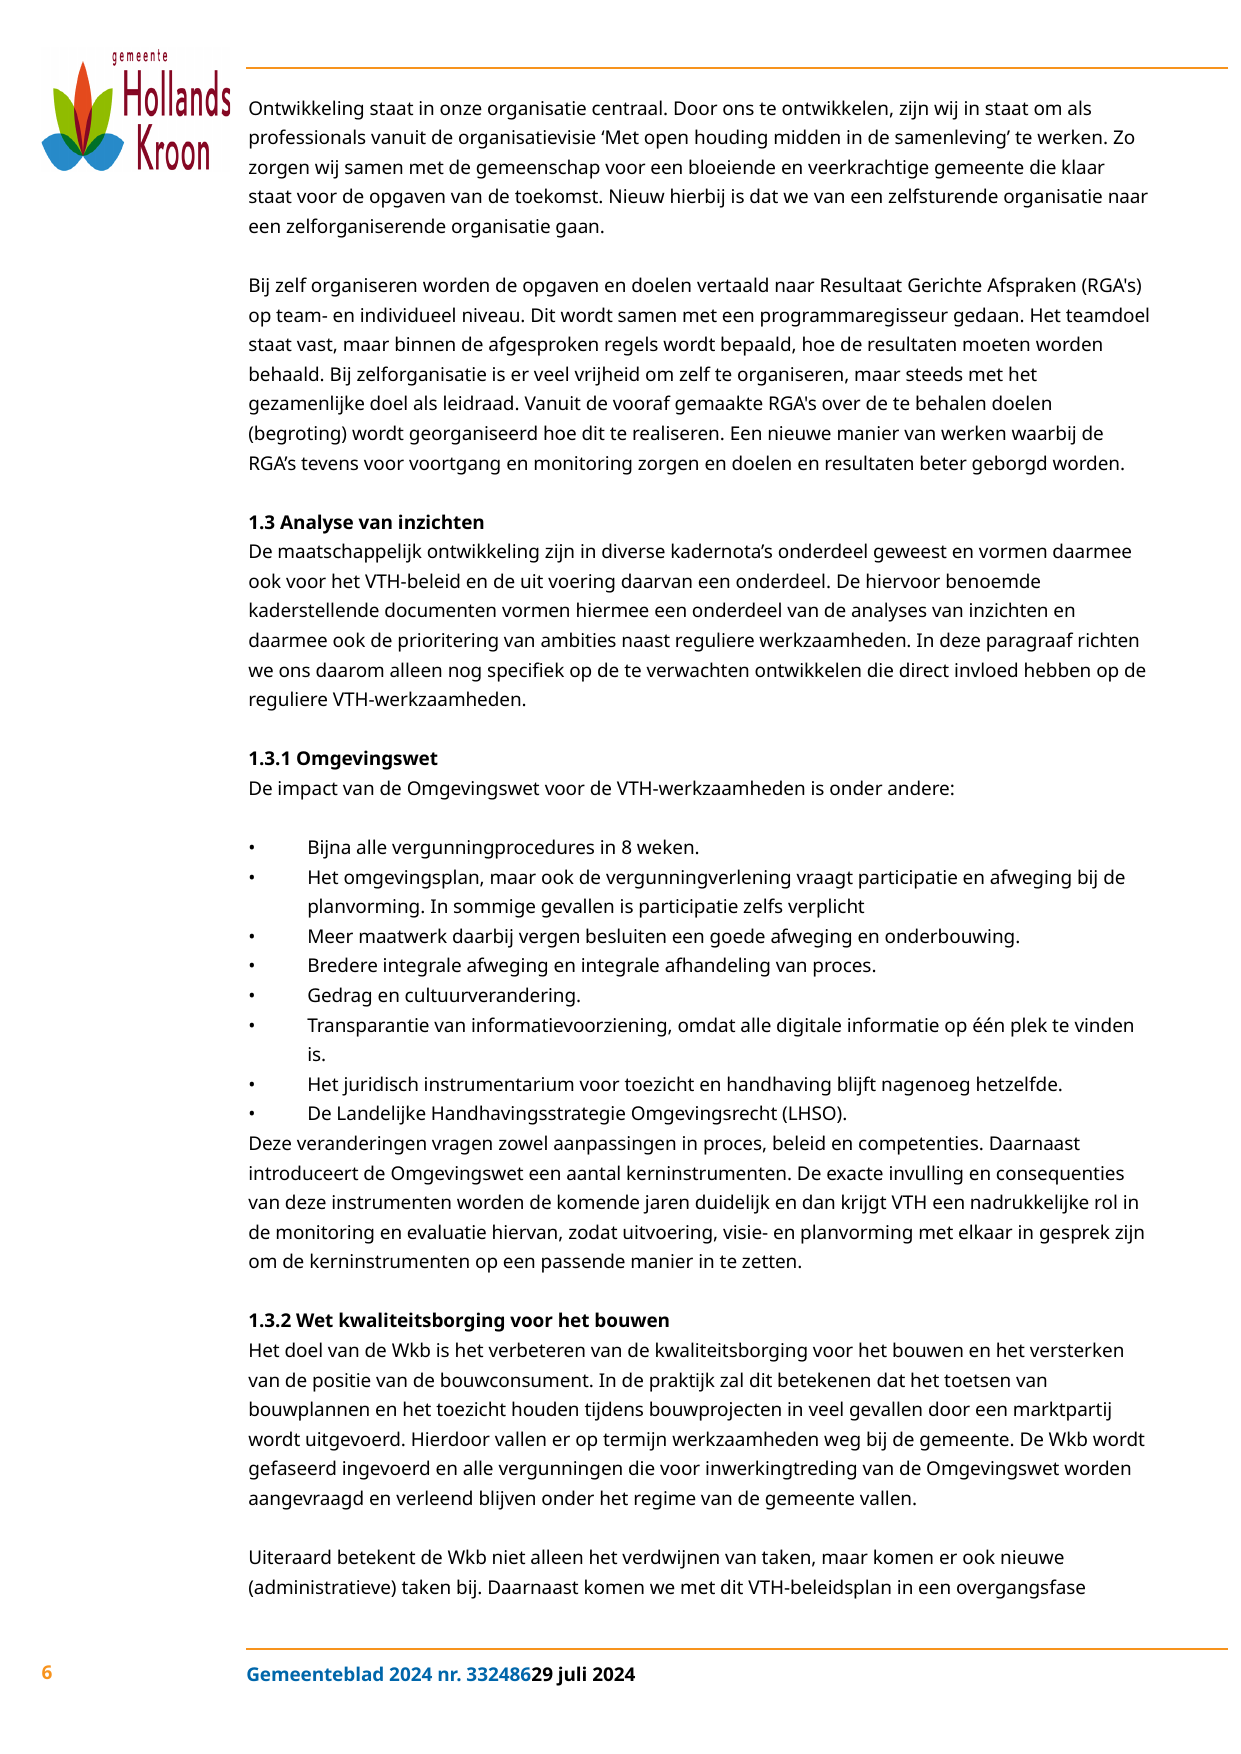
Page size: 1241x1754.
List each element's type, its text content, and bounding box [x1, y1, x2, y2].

list Bijna alle vergunningprocedures in 8 weken. [248, 834, 1152, 860]
text 1.3.1 Omgevingswet [248, 746, 1152, 771]
text Het doel van de Wkb is het verbeteren van de kwaliteitsborging voor het bouwen en het versterken van de positie van de bouwconsument. In de praktijk zal dit betekenen dat het toetsen van bouwplannen en het toezicht houden tijdens bouwprojecten in veel gevallen door een marktpartij wordt uitgevoerd. Hierdoor vallen er op termijn werkzaamheden weg bij de gemeente. De Wkb wordt gefaseerd ingevoerd en alle vergunningen die voor inwerkingtreding van de Omgevingswet worden aangevraagd en verleend blijven onder het regime van de gemeente vallen. [248, 1337, 1152, 1511]
text Bij zelf organiseren worden de opgaven en doelen vertaald naar Resultaat Gerichte Afspraken (RGA's) op team- en individueel niveau. Dit wordt samen met een programmaregisseur gedaan. Het teamdoel staat vast, maar binnen de afgesproken regels wordt bepaald, hoe de resultaten moeten worden behaald. Bij zelforganisatie is er veel vrijheid om zelf te organiseren, maar steeds met het gezamenlijke doel als leidraad. Vanuit de vooraf gemaakte RGA's over de te behalen doelen (begroting) wordt georganiseerd hoe dit te realiseren. Een nieuwe manier van werken waarbij de RGA’s tevens voor voortgang en monitoring zorgen en doelen en resultaten beter geborgd worden. [248, 272, 1152, 476]
text Ontwikkeling staat in onze organisatie centraal. Door ons te ontwikkelen, zijn wij in staat om als professionals vanuit de organisatievisie ‘Met open houding midden in de samenleving’ te werken. Zo zorgen wij samen met de gemeenschap voor een bloeiende en veerkrachtige gemeente die klaar staat voor de opgaven van de toekomst. Nieuw hierbij is dat we van een zelfsturende organisatie naar een zelforganiserende organisatie gaan. [248, 95, 1152, 239]
list Transparantie van informatievoorziening, omdat alle digitale informatie op één plek te vinden is. [248, 1012, 1152, 1067]
list De Landelijke Handhavingsstrategie Omgevingsrecht (LHSO). [248, 1101, 1152, 1126]
text De maatschappelijk ontwikkeling zijn in diverse kadernota’s onderdeel geweest en vormen daarmee ook voor het VTH-beleid en de uit voering daarvan een onderdeel. De hiervoor benoemde kaderstellende documenten vormen hiermee een onderdeel van de analyses van inzichten en daarmee ook de prioritering van ambities naast reguliere werkzaamheden. In deze paragraaf richten we ons daarom alleen nog specifiek op de te verwachten ontwikkelen die direct invloed hebben op de reguliere VTH-werkzaamheden. [248, 538, 1152, 712]
list Bredere integrale afweging en integrale afhandeling van proces. [248, 953, 1152, 978]
list Meer maatwerk daarbij vergen besluiten een goede afweging en onderbouwing. [248, 923, 1152, 949]
text Uiteraard betekent de Wkb niet alleen het verdwijnen van taken, maar komen er ook nieuwe (administratieve) taken bij. Daarnaast komen we met dit VTH-beleidsplan in een overgangsfase [248, 1544, 1152, 1600]
picture [41, 47, 231, 172]
text 1.3.2 Wet kwaliteitsborging voor het bouwen [248, 1308, 1152, 1333]
text De impact van de Omgevingswet voor de VTH-werkzaamheden is onder andere: [248, 775, 1152, 801]
list Het omgevingsplan, maar ook de vergunningverlening vraagt participatie en afweging bij de planvorming. In sommige gevallen is participatie zelfs verplicht [248, 864, 1152, 919]
text Deze veranderingen vragen zowel aanpassingen in proces, beleid en competenties. Daarnaast introduceert de Omgevingswet een aantal kerninstrumenten. De exacte invulling en consequenties van deze instrumenten worden de komende jaren duidelijk en dan krijgt VTH een nadrukkelijke rol in de monitoring en evaluatie hiervan, zodat uitvoering, visie- en planvorming met elkaar in gesprek zijn om de kerninstrumenten op een passende manier in te zetten. [248, 1130, 1152, 1274]
text 1.3 Analyse van inzichten [248, 509, 1152, 535]
list Het juridisch instrumentarium voor toezicht en handhaving blijft nagenoeg hetzelfde. [248, 1071, 1152, 1097]
list Gedrag en cultuurverandering. [248, 982, 1152, 1008]
